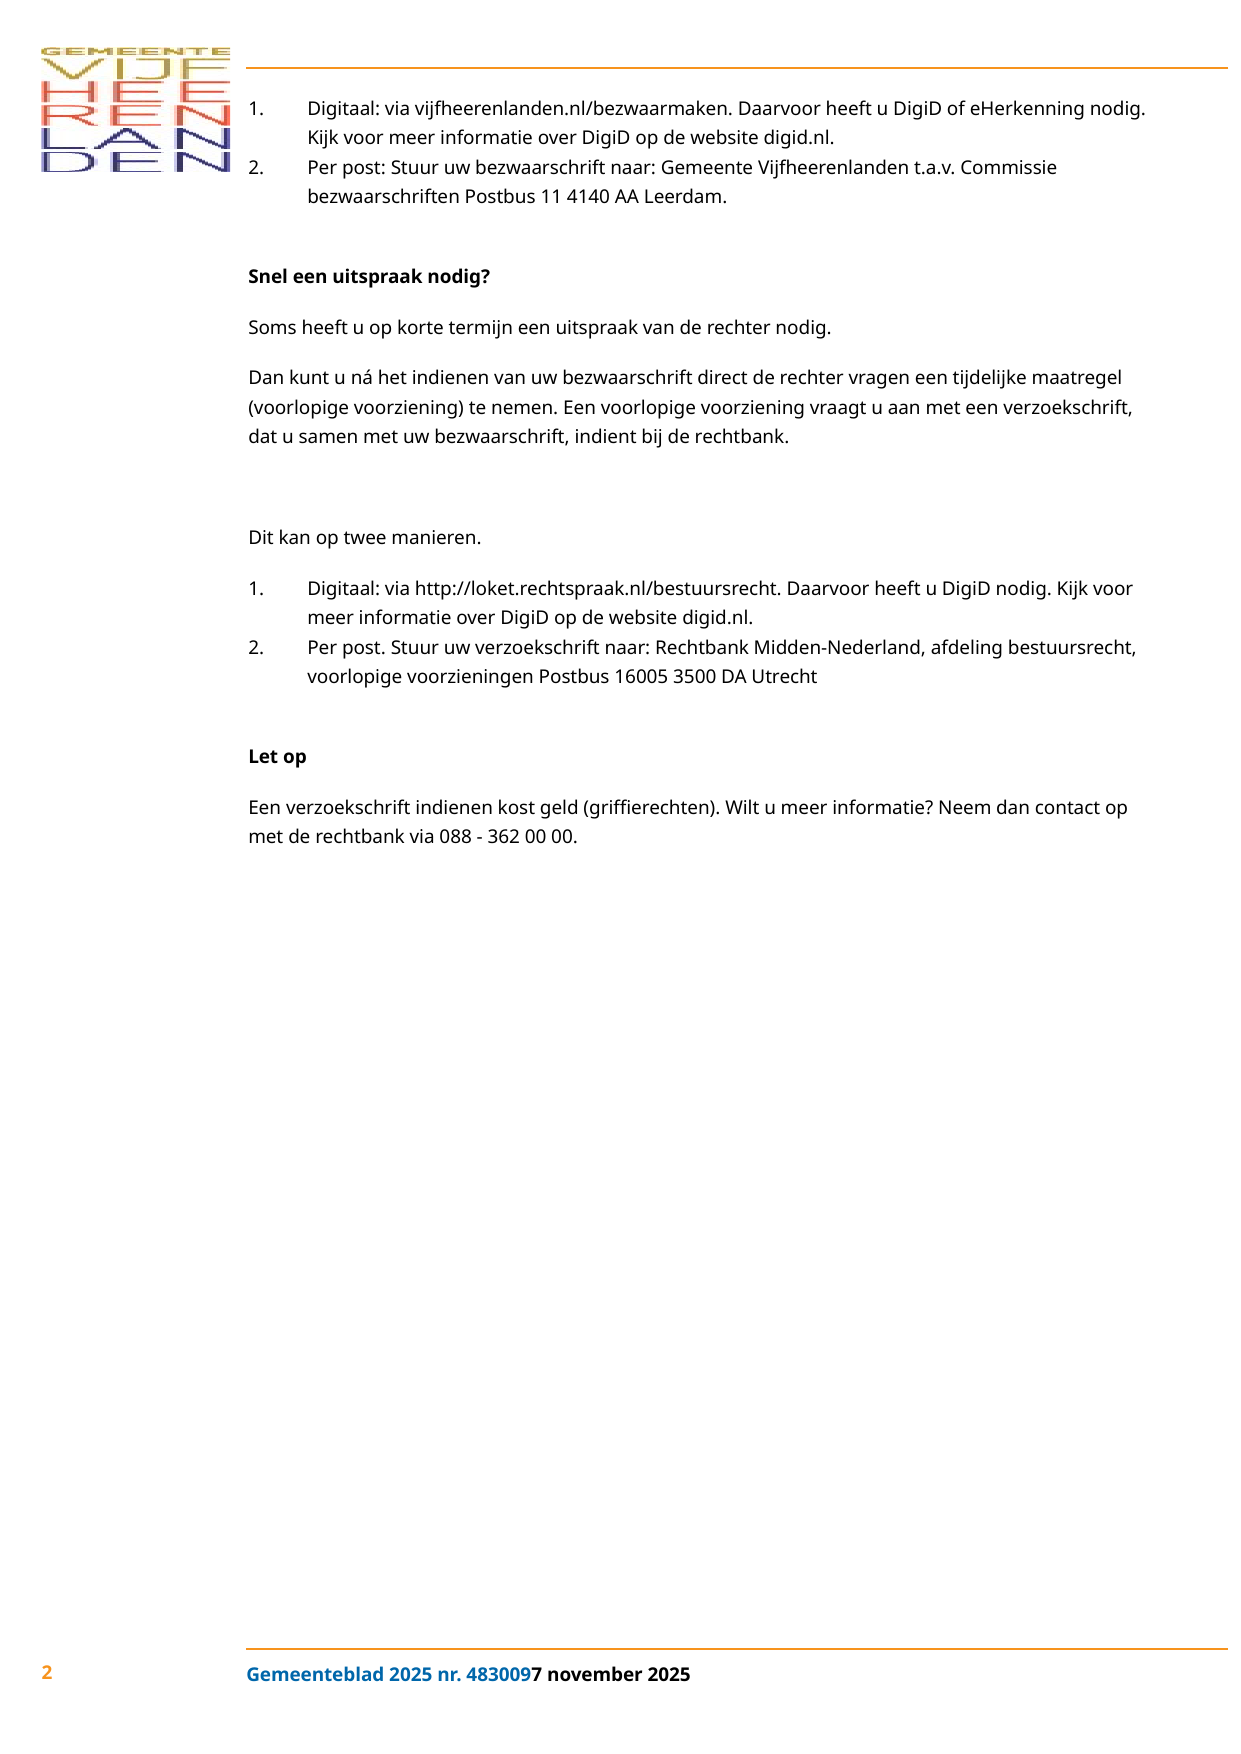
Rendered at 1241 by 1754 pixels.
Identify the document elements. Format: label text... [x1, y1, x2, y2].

text Dan kunt u ná het indienen van uw bezwaarschrift direct de rechter vragen een tijdelijke maatregel (voorlopige voorziening) te nemen. Een voorlopige voorziening vraagt u aan met een verzoekschrift, dat u samen met uw bezwaarschrift, indient bij de rechtbank. [248, 364, 1152, 449]
text Let op [248, 743, 1152, 769]
list Per post: Stuur uw bezwaarschrift naar: Gemeente Vijfheerenlanden t.a.v. Commissie bezwaarschriften Postbus 11 4140 AA Leerdam. [248, 154, 1152, 209]
text Een verzoekschrift indienen kost geld (griffierechten). Wilt u meer informatie? Neem dan contact op met de rechtbank via 088 - 362 00 00. [248, 794, 1152, 849]
list Digitaal: via vijfheerenlanden.nl/bezwaarmaken. Daarvoor heeft u DigiD of eHerkenning nodig. Kijk voor meer informatie over DigiD op de website digid.nl. [248, 95, 1152, 150]
picture [41, 47, 231, 172]
list Per post. Stuur uw verzoekschrift naar: Rechtbank Midden-Nederland, afdeling bestuursrecht, voorlopige voorzieningen Postbus 16005 3500 DA Utrecht [248, 634, 1152, 689]
text Dit kan op twee manieren. [248, 524, 1152, 550]
list Digitaal: via http://loket.rechtspraak.nl/bestuursrecht. Daarvoor heeft u DigiD nodig. Kijk voor meer informatie over DigiD op de website digid.nl. [248, 575, 1152, 630]
text Snel een uitspraak nodig? [248, 263, 1152, 289]
text Soms heeft u op korte termijn een uitspraak van de rechter nodig. [248, 314, 1152, 340]
